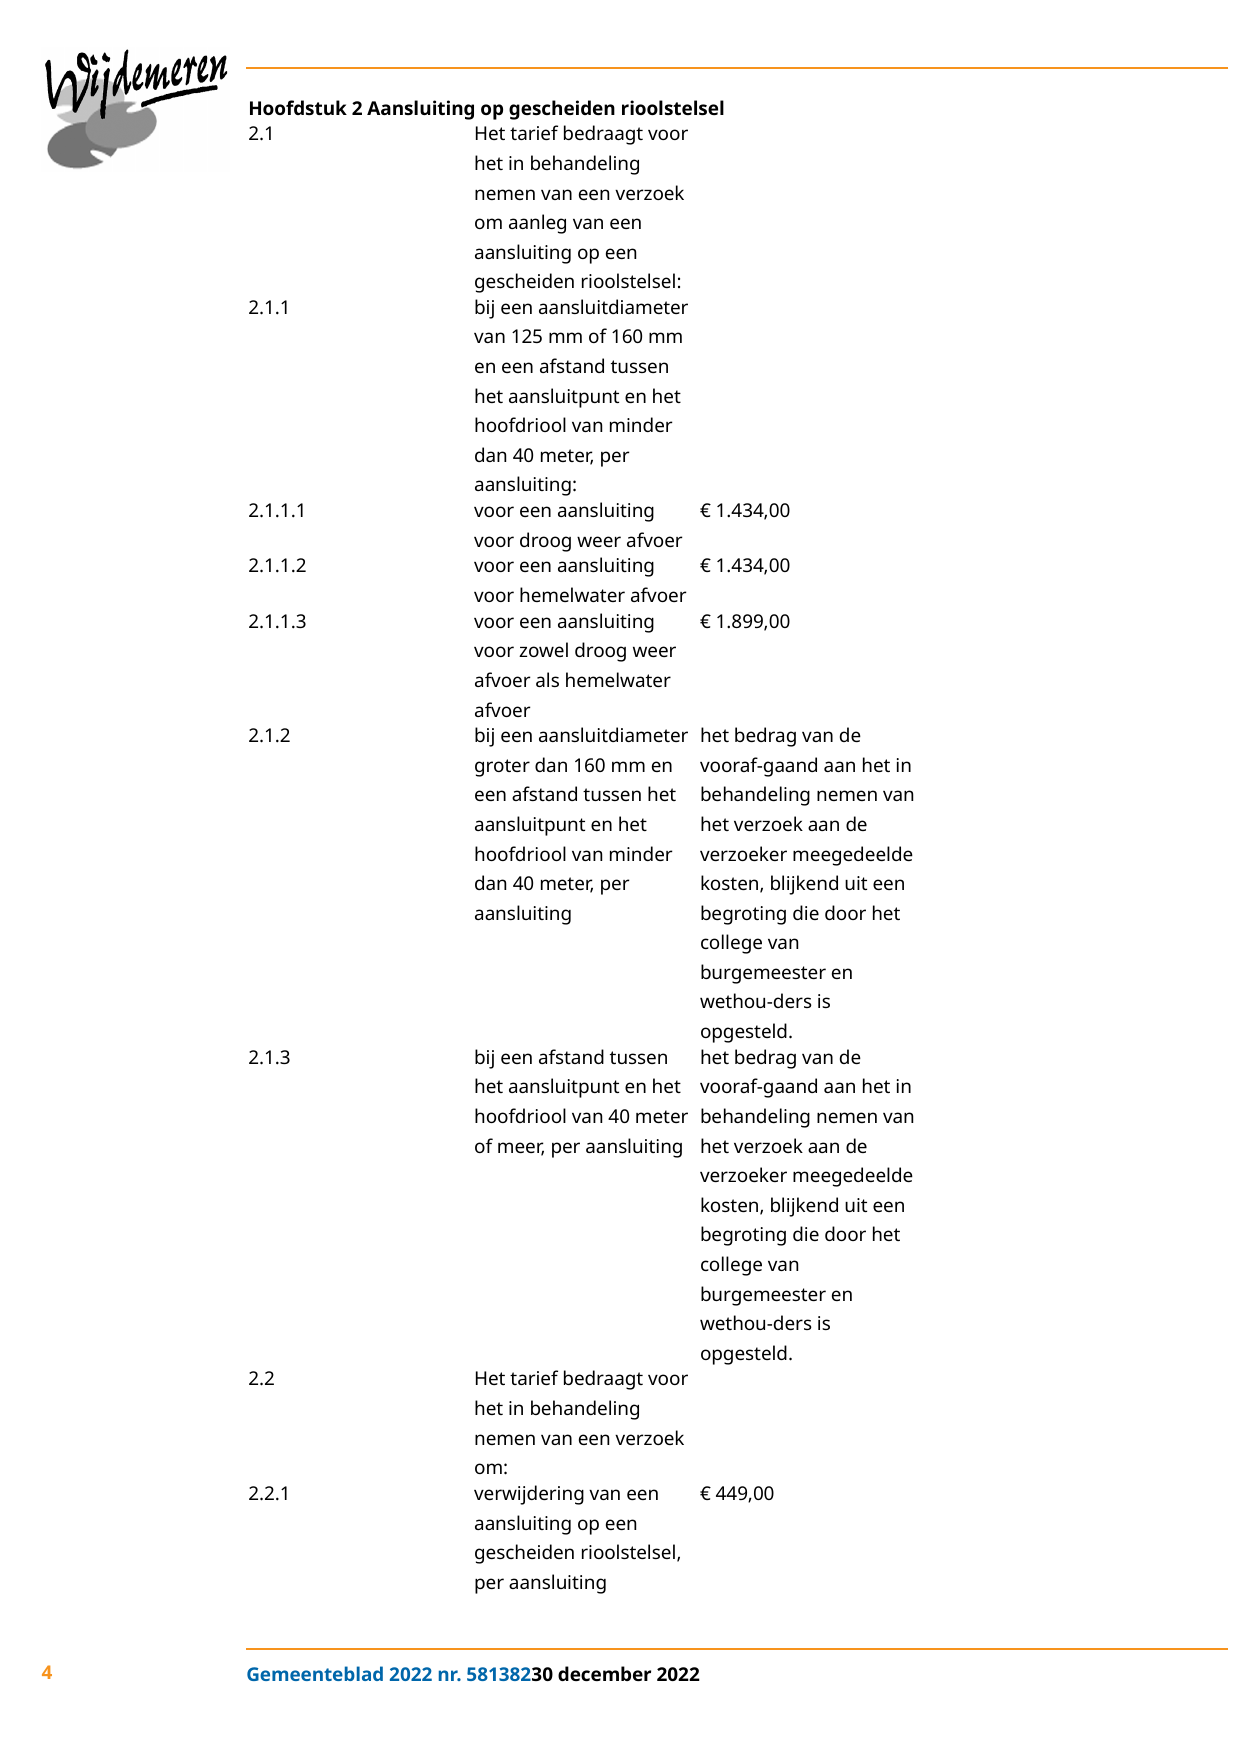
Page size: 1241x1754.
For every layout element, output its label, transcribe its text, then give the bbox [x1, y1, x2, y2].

table_cell 2.2 [248, 1366, 474, 1480]
table_cell bij een aansluitdiameter groter dan 160 mm en een afstand tussen het aansluitpunt en het hoofdriool van minder dan 40 meter, per aansluiting [474, 723, 700, 1044]
table_cell 2.1.1.3 [248, 608, 474, 722]
table_cell 2.1 [248, 121, 474, 294]
table_cell 2.1.3 [248, 1044, 474, 1366]
table_cell [926, 498, 1152, 553]
table_cell voor een aansluiting voor hemelwater afvoer [474, 553, 700, 608]
table_cell voor een aansluiting voor droog weer afvoer [474, 498, 700, 553]
table_cell bij een afstand tussen het aansluitpunt en het hoofdriool van 40 meter of meer, per aansluiting [474, 1044, 700, 1366]
table_cell € 1.434,00 [700, 553, 926, 608]
table_cell het bedrag van de vooraf-gaand aan het in behandeling nemen van het verzoek aan de verzoeker meegedeelde kosten, blijkend uit een begroting die door het college van burgemeester en wethou-ders is opgesteld. [700, 723, 926, 1044]
table_cell [700, 294, 926, 497]
table_cell [926, 294, 1152, 497]
table_cell [926, 1480, 1152, 1594]
table_cell het bedrag van de vooraf-gaand aan het in behandeling nemen van het verzoek aan de verzoeker meegedeelde kosten, blijkend uit een begroting die door het college van burgemeester en wethou-ders is opgesteld. [700, 1044, 926, 1366]
table_cell voor een aansluiting voor zowel droog weer afvoer als hemelwater afvoer [474, 608, 700, 722]
picture [41, 47, 231, 172]
table_cell [700, 121, 926, 294]
table_cell [926, 121, 1152, 294]
table_cell [926, 608, 1152, 722]
table_cell [926, 723, 1152, 1044]
table_cell bij een aansluitdiameter van 125 mm of 160 mm en een afstand tussen het aansluitpunt en het hoofdriool van minder dan 40 meter, per aansluiting: [474, 294, 700, 497]
table_cell [926, 1366, 1152, 1480]
table_cell verwijdering van een aansluiting op een gescheiden rioolstelsel, per aansluiting [474, 1480, 700, 1594]
table_cell € 1.899,00 [700, 608, 926, 722]
table_cell 2.2.1 [248, 1480, 474, 1594]
table_cell Het tarief bedraagt voor het in behandeling nemen van een verzoek om aanleg van een aansluiting op een gescheiden rioolstelsel: [474, 121, 700, 294]
table_cell [926, 553, 1152, 608]
table_cell [700, 1366, 926, 1480]
table_cell 2.1.1 [248, 294, 474, 497]
table_cell € 449,00 [700, 1480, 926, 1594]
table_cell [926, 1044, 1152, 1366]
table_cell Hoofdstuk 2 Aansluiting op gescheiden rioolstelsel [248, 95, 1152, 121]
table_cell € 1.434,00 [700, 498, 926, 553]
table_cell Het tarief bedraagt voor het in behandeling nemen van een verzoek om: [474, 1366, 700, 1480]
table_cell 2.1.1.2 [248, 553, 474, 608]
table_cell 2.1.2 [248, 723, 474, 1044]
table_cell 2.1.1.1 [248, 498, 474, 553]
